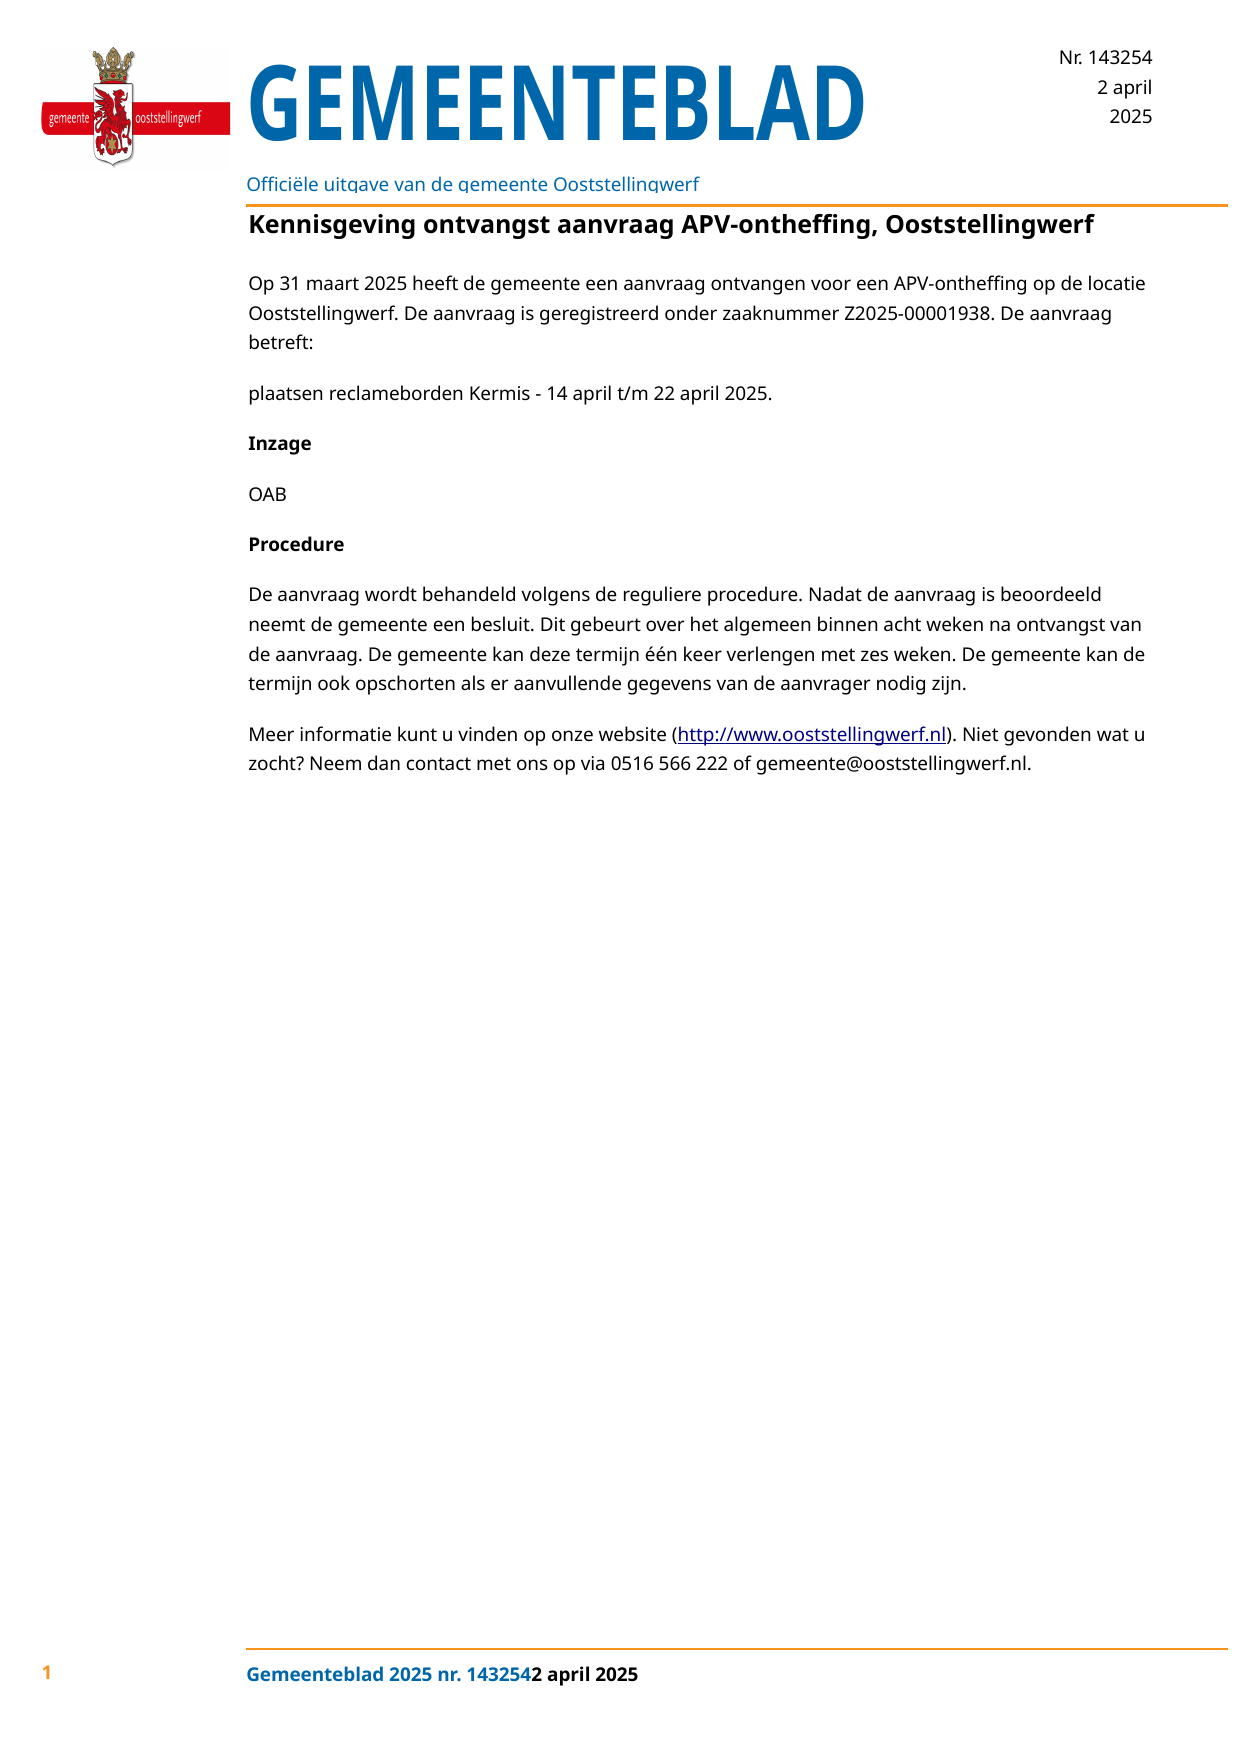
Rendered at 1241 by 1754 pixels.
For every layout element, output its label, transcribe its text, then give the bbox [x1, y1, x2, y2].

text Op 31 maart 2025 heeft de gemeente een aanvraag ontvangen voor een APV-ontheffing op de locatie Ooststellingwerf. De aanvraag is geregistreerd onder zaaknummer Z2025-00001938. De aanvraag betreft: [248, 270, 1152, 355]
text Kennisgeving ontvangst aanvraag APV-ontheffing, Ooststellingwerf [248, 207, 1152, 241]
text Inzage [248, 430, 1152, 456]
picture [41, 47, 231, 172]
text De aanvraag wordt behandeld volgens de reguliere procedure. Nadat de aanvraag is beoordeeld neemt de gemeente een besluit. Dit gebeurt over het algemeen binnen acht weken na ontvangst van de aanvraag. De gemeente kan deze termijn één keer verlengen met zes weken. De gemeente kan de termijn ook opschorten als er aanvullende gegevens van de aanvrager nodig zijn. [248, 582, 1152, 696]
text plaatsen reclameborden Kermis - 14 april t/m 22 april 2025. [248, 380, 1152, 406]
text Procedure [248, 531, 1152, 557]
text Meer informatie kunt u vinden op onze website (http://www.ooststellingwerf.nl). Niet gevonden wat u zocht? Neem dan contact met ons op via 0516 566 222 of gemeente@ooststellingwerf.nl. [248, 721, 1152, 776]
text OAB [248, 481, 1152, 506]
